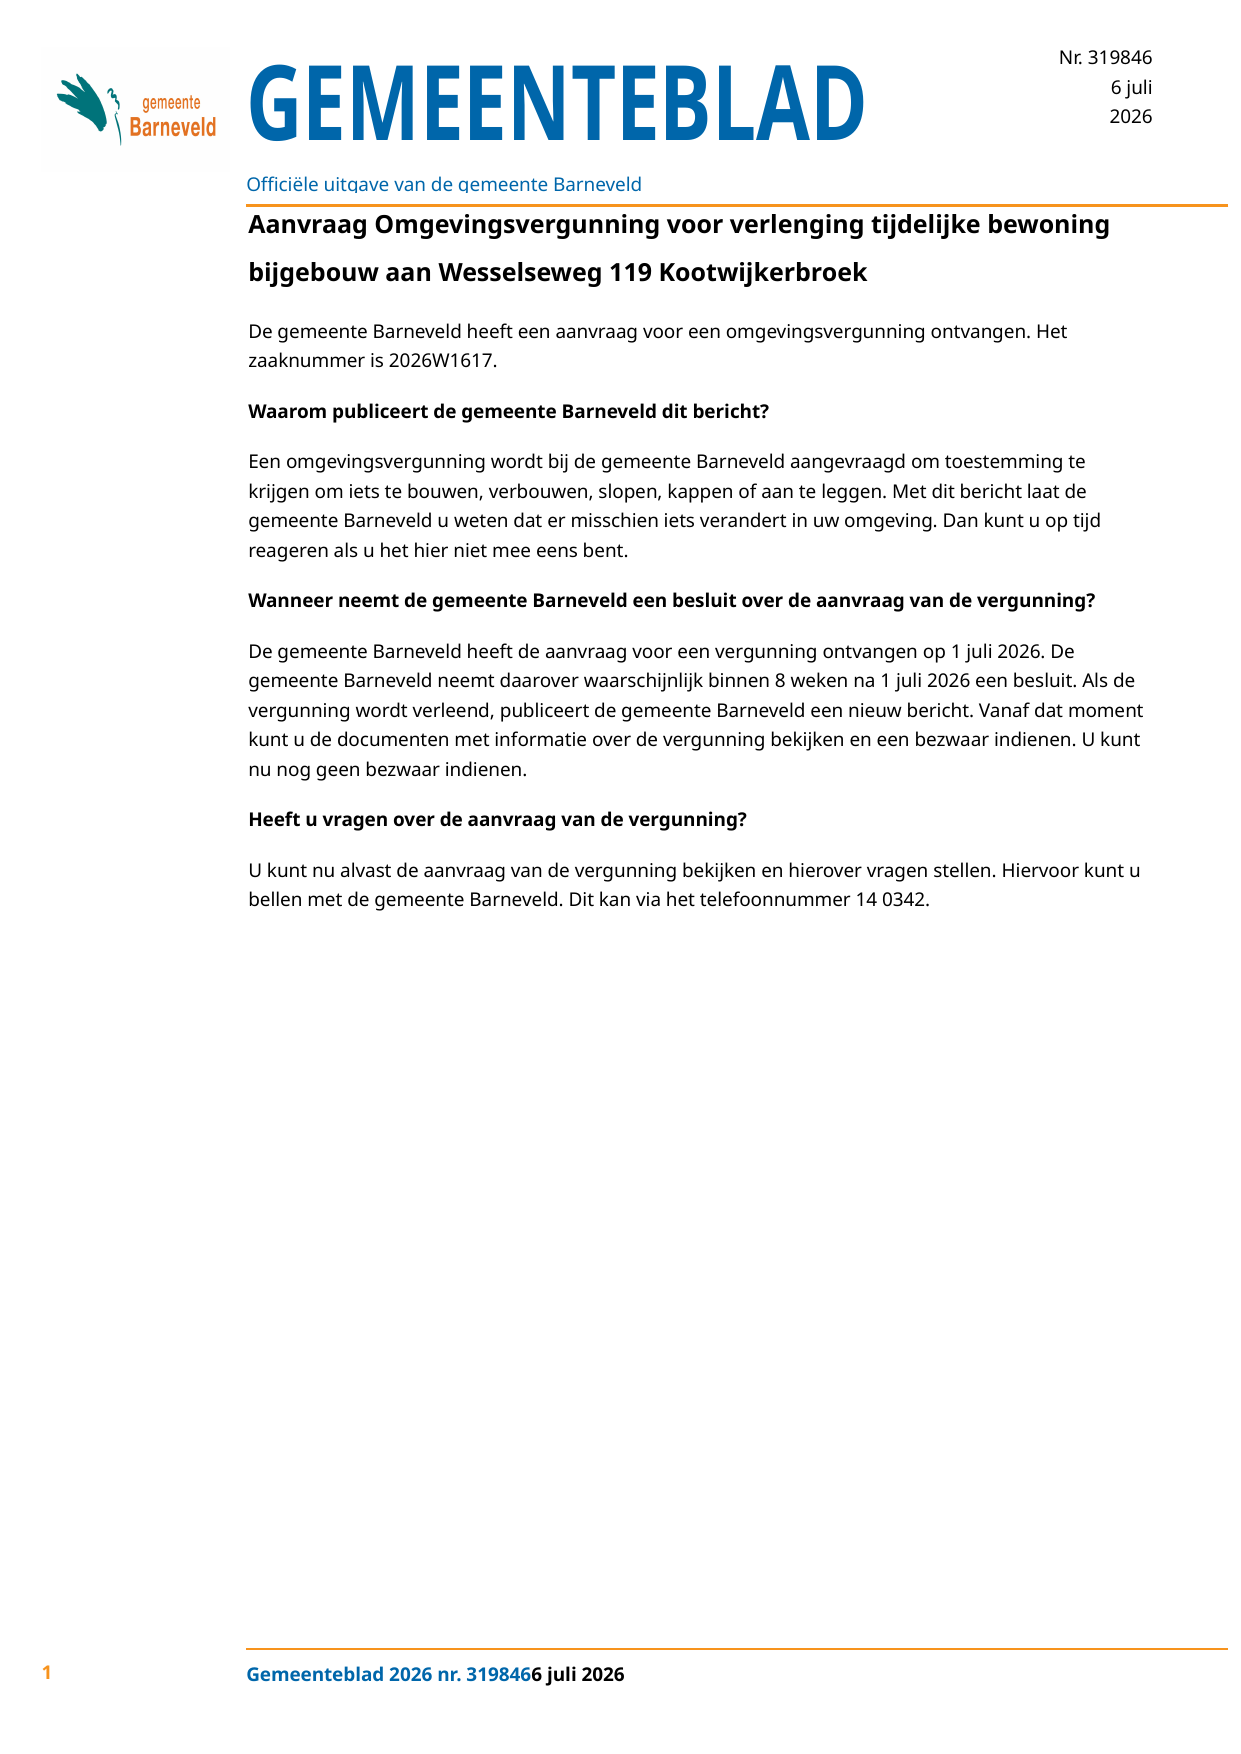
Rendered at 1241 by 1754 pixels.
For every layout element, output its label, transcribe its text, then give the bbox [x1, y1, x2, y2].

text De gemeente Barneveld heeft de aanvraag voor een vergunning ontvangen op 1 juli 2026. De gemeente Barneveld neemt daarover waarschijnlijk binnen 8 weken na 1 juli 2026 een besluit. Als de vergunning wordt verleend, publiceert de gemeente Barneveld een nieuw bericht. Vanaf dat moment kunt u de documenten met informatie over de vergunning bekijken en een bezwaar indienen. U kunt nu nog geen bezwaar indienen. [248, 638, 1152, 782]
text Aanvraag Omgevingsvergunning voor verlenging tijdelijke bewoning bijgebouw aan Wesselseweg 119 Kootwijkerbroek [248, 207, 1152, 288]
text De gemeente Barneveld heeft een aanvraag voor een omgevingsvergunning ontvangen. Het zaaknummer is 2026W1617. [248, 318, 1152, 373]
text Heeft u vragen over de aanvraag van de vergunning? [248, 807, 1152, 832]
text U kunt nu alvast de aanvraag van de vergunning bekijken en hierover vragen stellen. Hiervoor kunt u bellen met de gemeente Barneveld. Dit kan via het telefoonnummer 14 0342. [248, 857, 1152, 912]
text Een omgevingsvergunning wordt bij de gemeente Barneveld aangevraagd om toestemming te krijgen om iets te bouwen, verbouwen, slopen, kappen of aan te leggen. Met dit bericht laat de gemeente Barneveld u weten dat er misschien iets verandert in uw omgeving. Dan kunt u op tijd reageren als u het hier niet mee eens bent. [248, 448, 1152, 563]
text Wanneer neemt de gemeente Barneveld een besluit over de aanvraag van de vergunning? [248, 587, 1152, 613]
text Waarom publiceert de gemeente Barneveld dit bericht? [248, 398, 1152, 424]
picture [41, 47, 231, 172]
